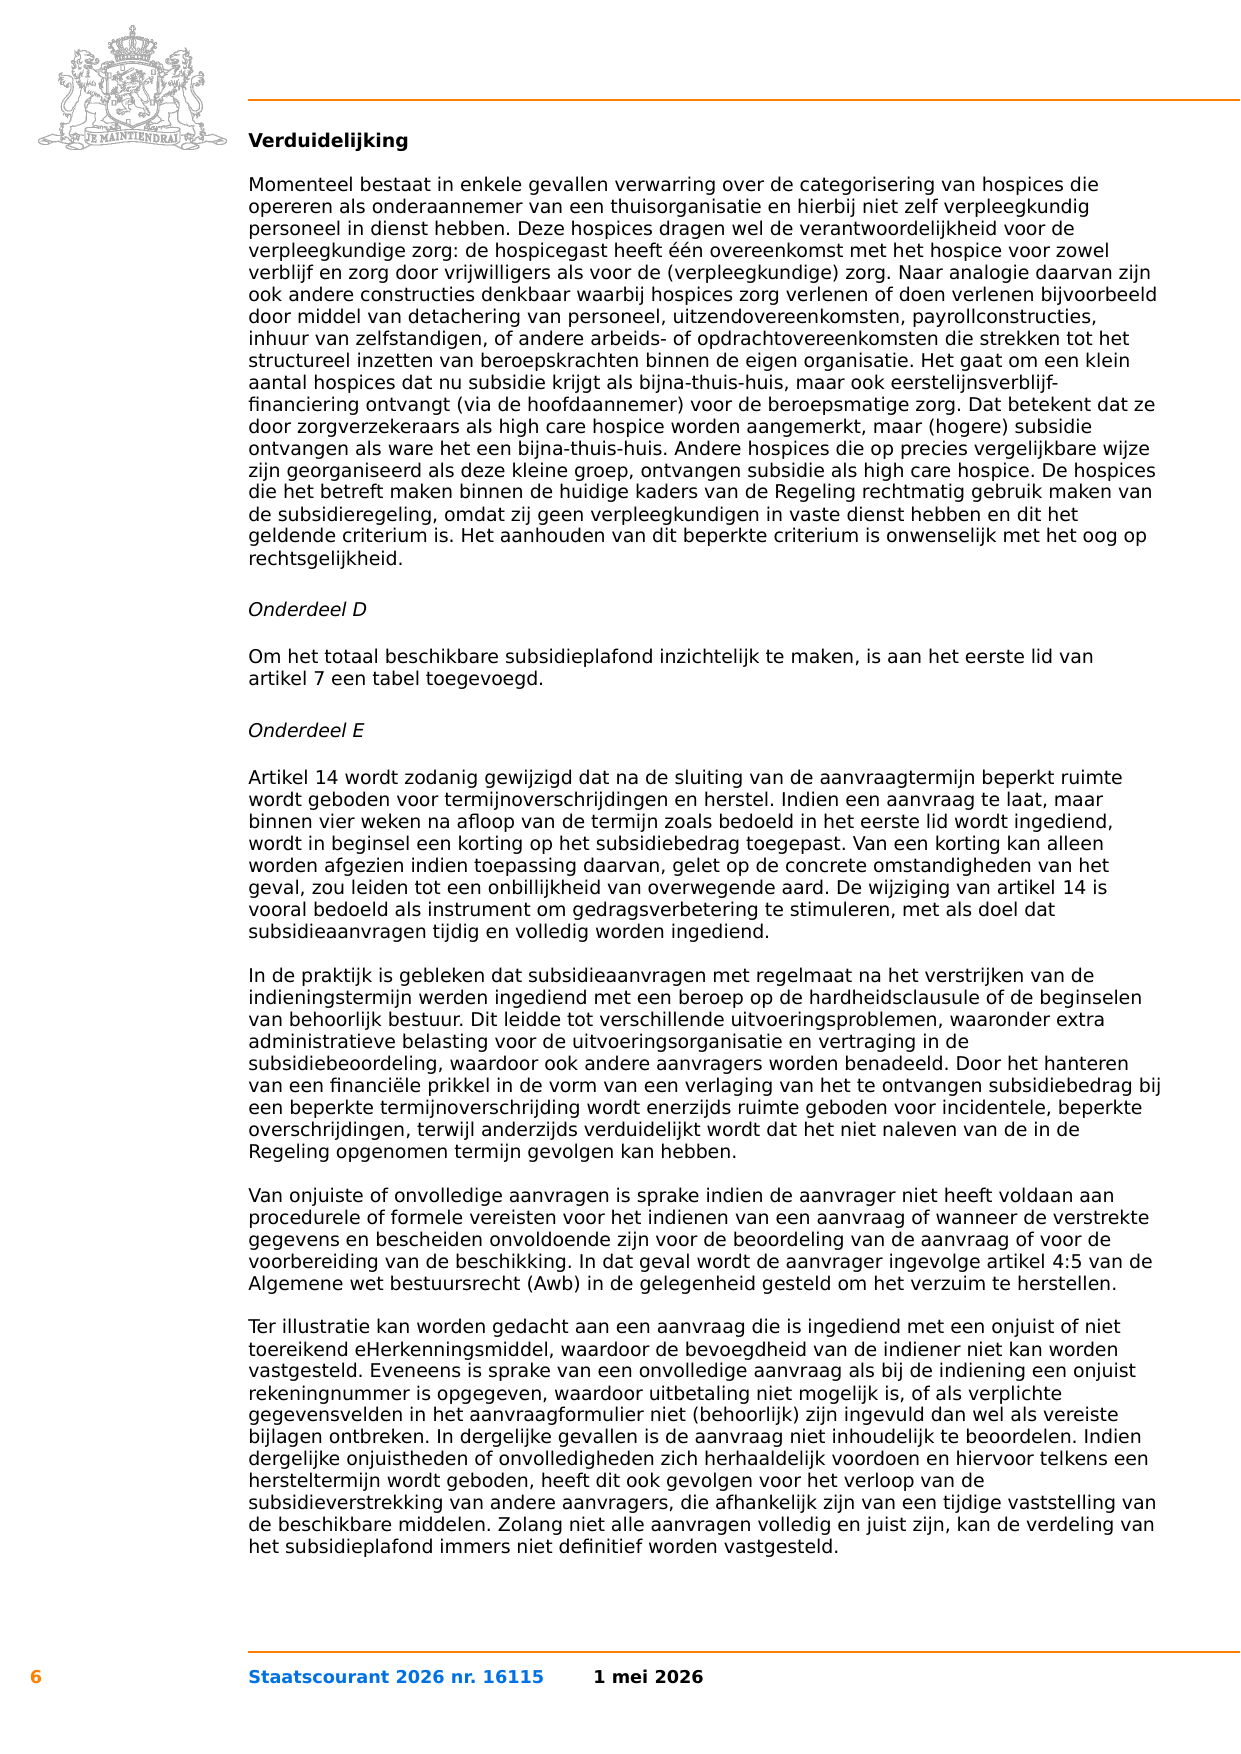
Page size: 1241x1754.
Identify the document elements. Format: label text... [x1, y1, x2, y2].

text In de praktijk is gebleken dat subsidieaanvragen met regelmaat na het verstrijken van de indieningstermijn werden ingediend met een beroep op de hardheidsclausule of de beginselen van behoorlijk bestuur. Dit leidde tot verschillende uitvoeringsproblemen, waaronder extra administratieve belasting voor de uitvoeringsorganisatie en vertraging in de subsidiebeoordeling, waardoor ook andere aanvragers worden benadeeld. Door het hanteren van een financiële prikkel in de vorm van een verlaging van het te ontvangen subsidiebedrag bij een beperkte termijnoverschrijding wordt enerzijds ruimte geboden voor incidentele, beperkte overschrijdingen, terwijl anderzijds verduidelijkt wordt dat het niet naleven van de in de Regeling opgenomen termijn gevolgen kan hebben. [248, 965, 1163, 1163]
subtitle Verduidelijking [248, 130, 1163, 152]
subtitle Onderdeel D [248, 599, 1163, 621]
text Ter illustratie kan worden gedacht aan een aanvraag die is ingediend met een onjuist of niet toereikend eHerkenningsmiddel, waardoor de bevoegdheid van de indiener niet kan worden vastgesteld. Eveneens is sprake van een onvolledige aanvraag als bij de indiening een onjuist rekeningnummer is opgegeven, waardoor uitbetaling niet mogelijk is, of als verplichte gegevensvelden in het aanvraagformulier niet (behoorlijk) zijn ingevuld dan wel als vereiste bijlagen ontbreken. In dergelijke gevallen is de aanvraag niet inhoudelijk te beoordelen. Indien dergelijke onjuistheden of onvolledigheden zich herhaaldelijk voordoen en hiervoor telkens een hersteltermijn wordt geboden, heeft dit ook gevolgen voor het verloop van de subsidieverstrekking van andere aanvragers, die afhankelijk zijn van een tijdige vaststelling van de beschikbare middelen. Zolang niet alle aanvragen volledig en juist zijn, kan de verdeling van het subsidieplafond immers niet definitief worden vastgesteld. [248, 1316, 1163, 1558]
text Momenteel bestaat in enkele gevallen verwarring over de categorisering van hospices die opereren als onderaannemer van een thuisorganisatie en hierbij niet zelf verpleegkundig personeel in dienst hebben. Deze hospices dragen wel de verantwoordelijkheid voor de verpleegkundige zorg: de hospicegast heeft één overeenkomst met het hospice voor zowel verblijf en zorg door vrijwilligers als voor de (verpleegkundige) zorg. Naar analogie daarvan zijn ook andere constructies denkbaar waarbij hospices zorg verlenen of doen verlenen bijvoorbeeld door middel van detachering van personeel, uitzendovereenkomsten, payrollconstructies, inhuur van zelfstandigen, of andere arbeids- of opdrachtovereenkomsten die strekken tot het structureel inzetten van beroepskrachten binnen de eigen organisatie. Het gaat om een klein aantal hospices dat nu subsidie krijgt als bijna-thuis-huis, maar ook eerstelijnsverblijf-financiering ontvangt (via de hoofdaannemer) voor de beroepsmatige zorg. Dat betekent dat ze door zorgverzekeraars als high care hospice worden aangemerkt, maar (hogere) subsidie ontvangen als ware het een bijna-thuis-huis. Andere hospices die op precies vergelijkbare wijze zijn georganiseerd als deze kleine groep, ontvangen subsidie als high care hospice. De hospices die het betreft maken binnen de huidige kaders van de Regeling rechtmatig gebruik maken van de subsidieregeling, omdat zij geen verpleegkundigen in vaste dienst hebben en dit het geldende criterium is. Het aanhouden van dit beperkte criterium is onwenselijk met het oog op rechtsgelijkheid. [248, 174, 1163, 569]
text Artikel 14 wordt zodanig gewijzigd dat na de sluiting van de aanvraagtermijn beperkt ruimte wordt geboden voor termijnoverschrijdingen en herstel. Indien een aanvraag te laat, maar binnen vier weken na afloop van de termijn zoals bedoeld in het eerste lid wordt ingediend, wordt in beginsel een korting op het subsidiebedrag toegepast. Van een korting kan alleen worden afgezien indien toepassing daarvan, gelet op de concrete omstandigheden van het geval, zou leiden tot een onbillijkheid van overwegende aard. De wijziging van artikel 14 is vooral bedoeld als instrument om gedragsverbetering te stimuleren, met als doel dat subsidieaanvragen tijdig en volledig worden ingediend. [248, 767, 1163, 943]
text Om het totaal beschikbare subsidieplafond inzichtelijk te maken, is aan het eerste lid van artikel 7 een tabel toegevoegd. [248, 646, 1163, 690]
subtitle Onderdeel E [248, 720, 1163, 742]
text Van onjuiste of onvolledige aanvragen is sprake indien de aanvrager niet heeft voldaan aan procedurele of formele vereisten voor het indienen van een aanvraag of wanneer de verstrekte gegevens en bescheiden onvoldoende zijn voor de beoordeling van de aanvraag of voor de voorbereiding van de beschikking. In dat geval wordt de aanvrager ingevolge artikel 4:5 van de Algemene wet bestuursrecht (Awb) in de gelegenheid gesteld om het verzuim te herstellen. [248, 1185, 1163, 1294]
picture [38, 25, 227, 150]
